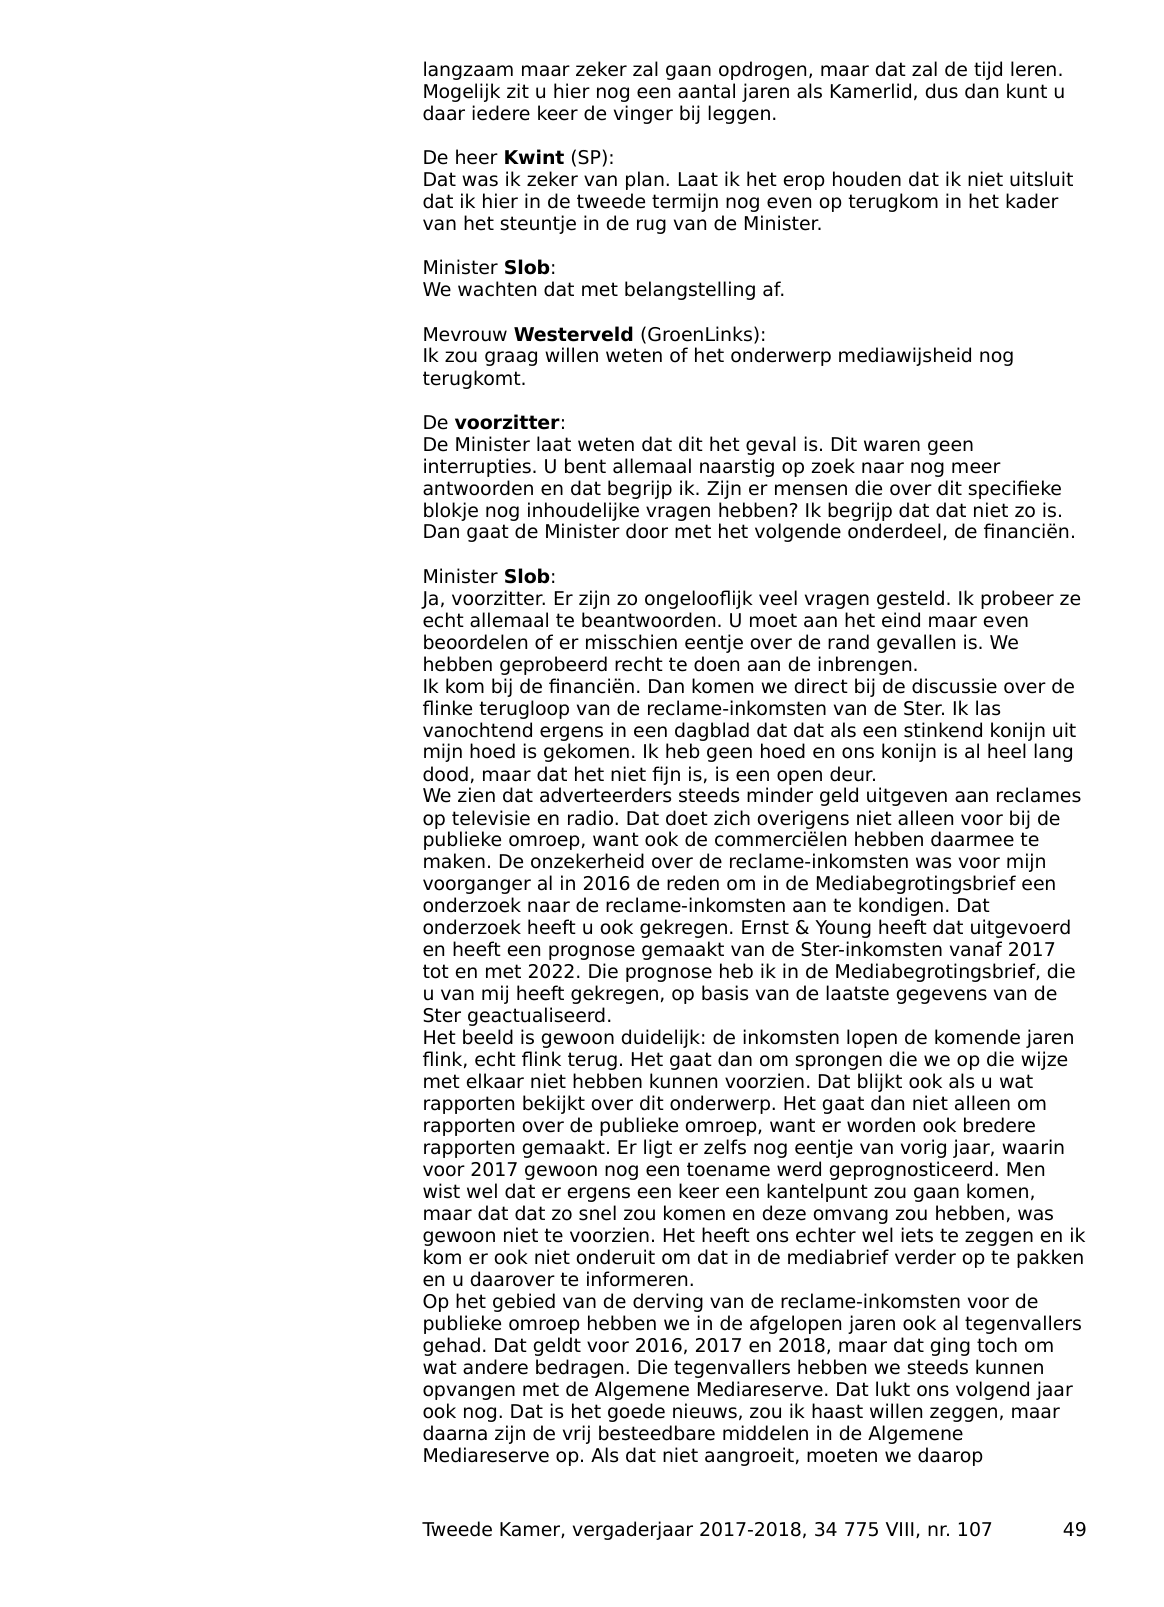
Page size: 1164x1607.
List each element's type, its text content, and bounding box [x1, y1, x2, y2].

text Mevrouw Westerveld (GroenLinks): [422, 323, 1087, 345]
text Dat was ik zeker van plan. Laat ik het erop houden dat ik niet uitsluit dat ik hier in de tweede termijn nog even op terugkom in het kader van het steuntje in de rug van de Minister. [422, 169, 1087, 235]
text De Minister laat weten dat dit het geval is. Dit waren geen interrupties. U bent allemaal naarstig op zoek naar nog meer antwoorden en dat begrijp ik. Zijn er mensen die over dit specifieke blokje nog inhoudelijke vragen hebben? Ik begrijp dat dat niet zo is. Dan gaat de Minister door met het volgende onderdeel, de financiën. [422, 433, 1087, 543]
text langzaam maar zeker zal gaan opdrogen, maar dat zal de tijd leren. Mogelijk zit u hier nog een aantal jaren als Kamerlid, dus dan kunt u daar iedere keer de vinger bij leggen. [422, 59, 1087, 125]
text Het beeld is gewoon duidelijk: de inkomsten lopen de komende jaren flink, echt flink terug. Het gaat dan om sprongen die we op die wijze met elkaar niet hebben kunnen voorzien. Dat blijkt ook als u wat rapporten bekijkt over dit onderwerp. Het gaat dan niet alleen om rapporten over de publieke omroep, want er worden ook bredere rapporten gemaakt. Er ligt er zelfs nog eentje van vorig jaar, waarin voor 2017 gewoon nog een toename werd geprognosticeerd. Men wist wel dat er ergens een keer een kantelpunt zou gaan komen, maar dat dat zo snel zou komen en deze omvang zou hebben, was gewoon niet te voorzien. Het heeft ons echter wel iets te zeggen en ik kom er ook niet onderuit om dat in de mediabrief verder op te pakken en u daarover te informeren. [422, 1027, 1087, 1291]
text Minister Slob: [422, 566, 1087, 588]
text Op het gebied van de derving van de reclame-inkomsten voor de publieke omroep hebben we in de afgelopen jaren ook al tegenvallers gehad. Dat geldt voor 2016, 2017 en 2018, maar dat ging toch om wat andere bedragen. Die tegenvallers hebben we steeds kunnen opvangen met de Algemene Mediareserve. Dat lukt ons volgend jaar ook nog. Dat is het goede nieuws, zou ik haast willen zeggen, maar daarna zijn de vrij besteedbare middelen in de Algemene Mediareserve op. Als dat niet aangroeit, moeten we daarop [422, 1291, 1087, 1467]
text De heer Kwint (SP): [422, 147, 1087, 169]
text Ik kom bij de financiën. Dan komen we direct bij de discussie over de flinke terugloop van de reclame-inkomsten van de Ster. Ik las vanochtend ergens in een dagblad dat dat als een stinkend konijn uit mijn hoed is gekomen. Ik heb geen hoed en ons konijn is al heel lang dood, maar dat het niet fijn is, is een open deur. [422, 676, 1087, 785]
text We wachten dat met belangstelling af. [422, 279, 1087, 301]
text Ja, voorzitter. Er zijn zo ongelooflijk veel vragen gesteld. Ik probeer ze echt allemaal te beantwoorden. U moet aan het eind maar even beoordelen of er misschien eentje over de rand gevallen is. We hebben geprobeerd recht te doen aan de inbrengen. [422, 588, 1087, 676]
text Minister Slob: [422, 257, 1087, 279]
text De voorzitter: [422, 412, 1087, 433]
text We zien dat adverteerders steeds minder geld uitgeven aan reclames op televisie en radio. Dat doet zich overigens niet alleen voor bij de publieke omroep, want ook de commerciëlen hebben daarmee te maken. De onzekerheid over de reclame-inkomsten was voor mijn voorganger al in 2016 de reden om in de Mediabegrotingsbrief een onderzoek naar de reclame-inkomsten aan te kondigen. Dat onderzoek heeft u ook gekregen. Ernst & Young heeft dat uitgevoerd en heeft een prognose gemaakt van de Ster-inkomsten vanaf 2017 tot en met 2022. Die prognose heb ik in de Mediabegrotingsbrief, die u van mij heeft gekregen, op basis van de laatste gegevens van de Ster geactualiseerd. [422, 785, 1087, 1027]
text Ik zou graag willen weten of het onderwerp mediawijsheid nog terugkomt. [422, 345, 1087, 389]
